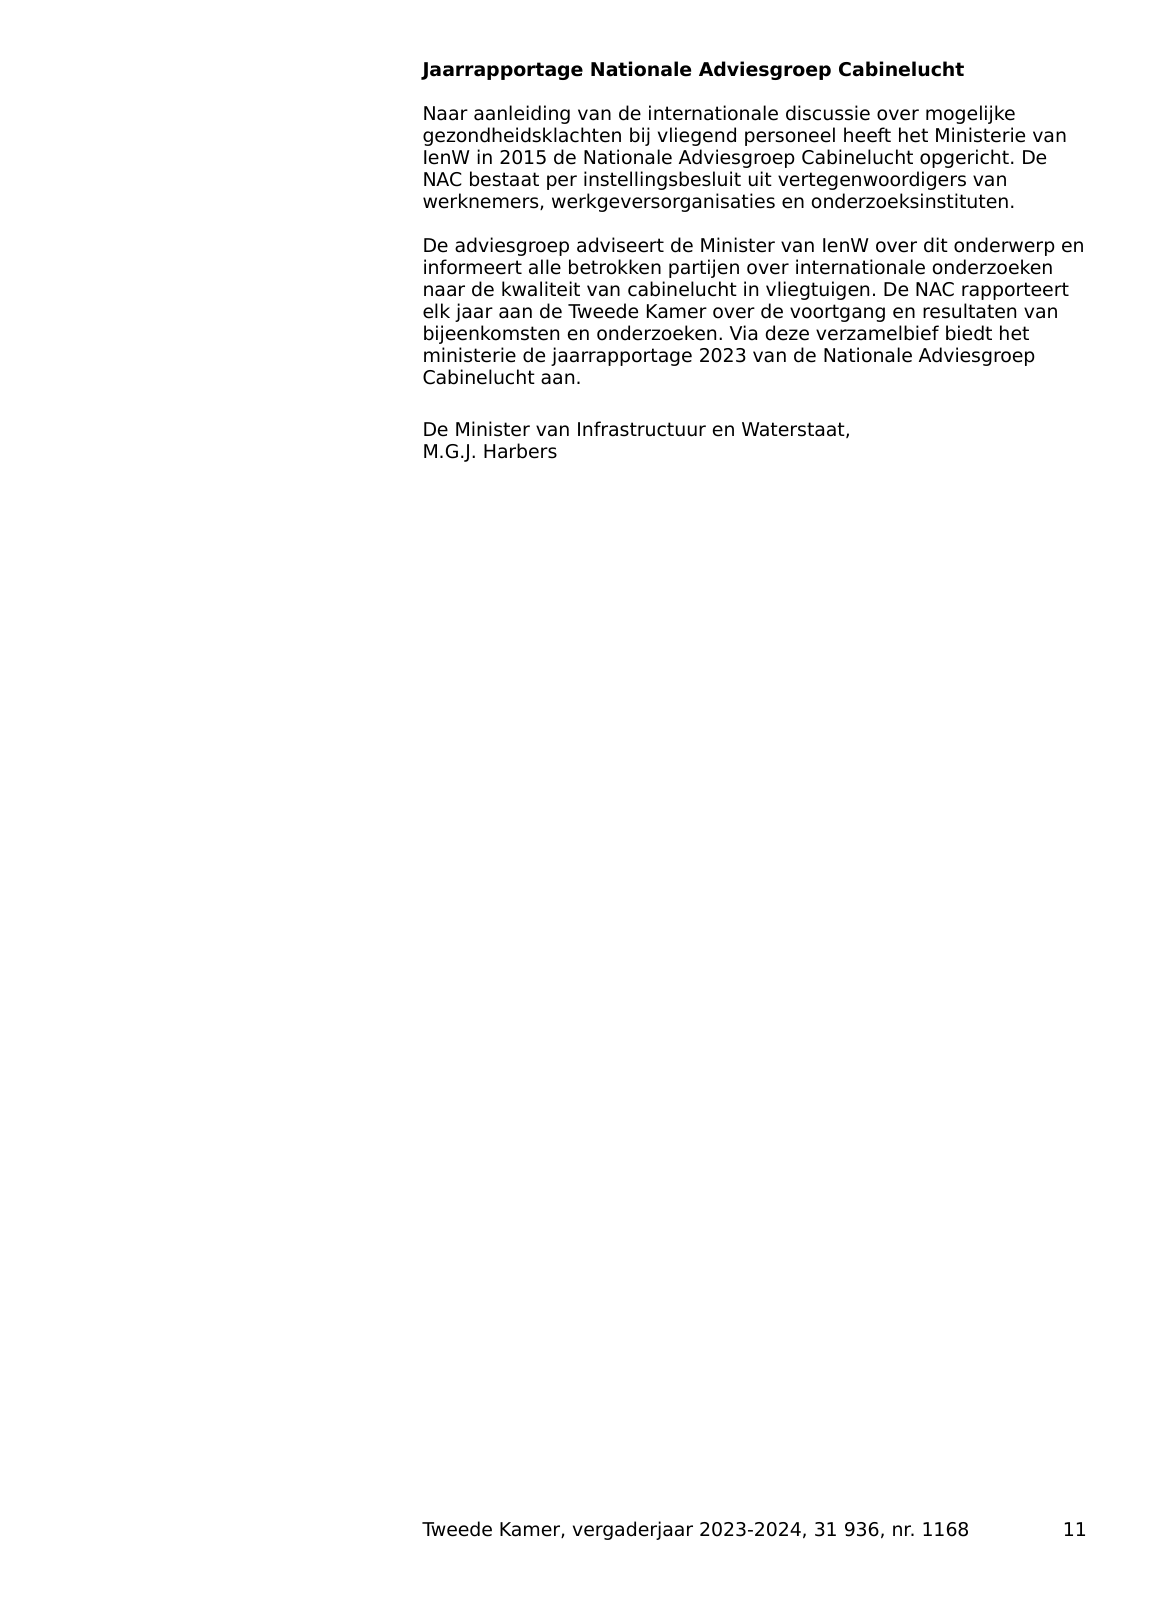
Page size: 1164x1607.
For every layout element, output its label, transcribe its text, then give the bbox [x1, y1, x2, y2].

subtitle Jaarrapportage Nationale Adviesgroep Cabinelucht [422, 59, 1087, 81]
text De Minister van Infrastructuur en Waterstaat, M.G.J. Harbers [422, 419, 1087, 463]
text De adviesgroep adviseert de Minister van IenW over dit onderwerp en informeert alle betrokken partijen over internationale onderzoeken naar de kwaliteit van cabinelucht in vliegtuigen. De NAC rapporteert elk jaar aan de Tweede Kamer over de voortgang en resultaten van bijeenkomsten en onderzoeken. Via deze verzamelbief biedt het ministerie de jaarrapportage 2023 van de Nationale Adviesgroep Cabinelucht aan. [422, 235, 1087, 389]
text Naar aanleiding van de internationale discussie over mogelijke gezondheidsklachten bij vliegend personeel heeft het Ministerie van IenW in 2015 de Nationale Adviesgroep Cabinelucht opgericht. De NAC bestaat per instellingsbesluit uit vertegenwoordigers van werknemers, werkgeversorganisaties en onderzoeksinstituten. [422, 103, 1087, 213]
